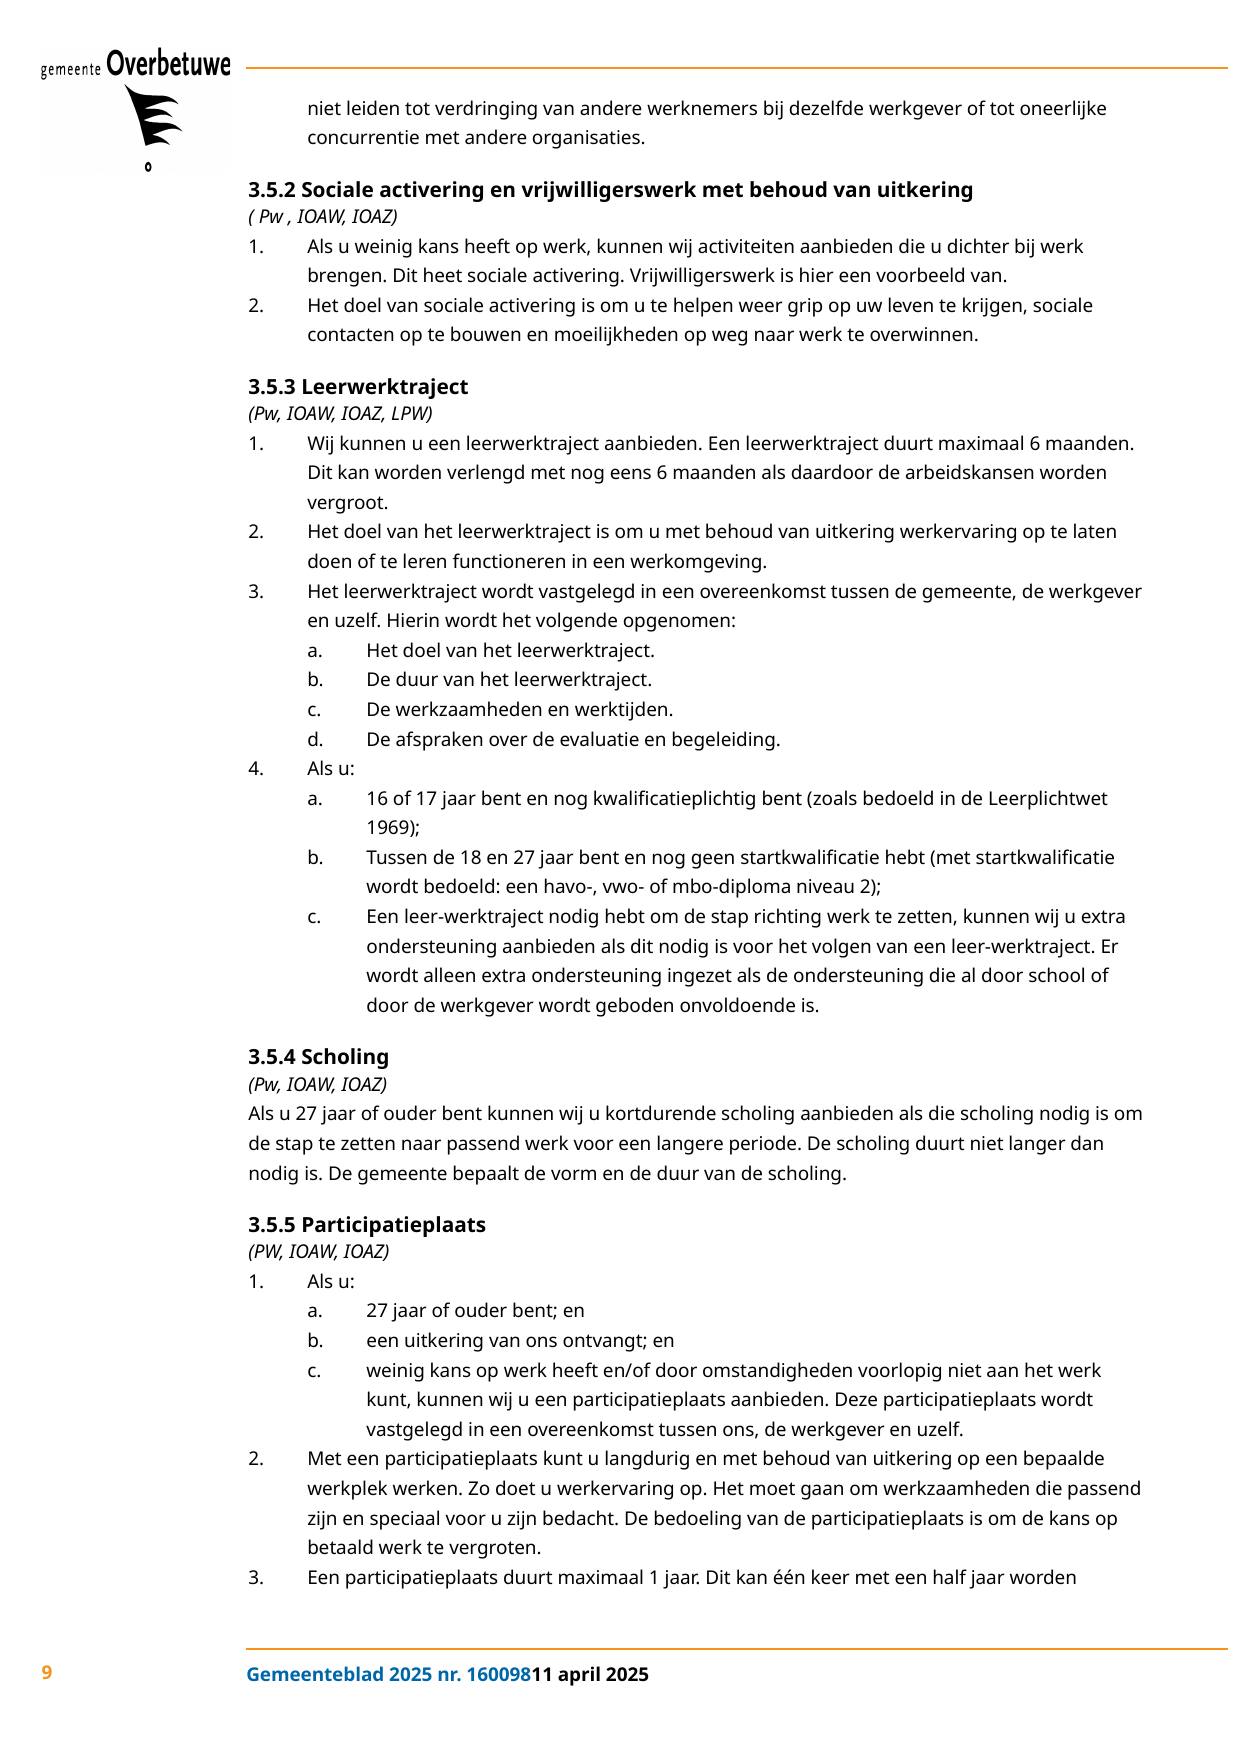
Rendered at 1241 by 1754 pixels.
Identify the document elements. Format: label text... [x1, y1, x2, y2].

list Het doel van het leerwerktraject is om u met behoud van uitkering werkervaring op te laten doen of te leren functioneren in een werkomgeving. [248, 519, 1152, 574]
list Tussen de 18 en 27 jaar bent en nog geen startkwalificatie hebt (met startkwalificatie wordt bedoeld: een havo-, vwo- of mbo-diploma niveau 2); [307, 844, 1152, 899]
text 3.5.3 Leerwerktraject [248, 372, 1152, 400]
list Als u: [248, 755, 1152, 781]
text (Pw, IOAW, IOAZ) [248, 1071, 1152, 1097]
list De duur van het leerwerktraject. [307, 667, 1152, 692]
picture [41, 47, 231, 172]
list weinig kans op werk heeft en/of door omstandigheden voorlopig niet aan het werk kunt, kunnen wij u een participatieplaats aanbieden. Deze participatieplaats wordt vastgelegd in een overeenkomst tussen ons, de werkgever en uzelf. [307, 1357, 1152, 1442]
list een uitkering van ons ontvangt; en [307, 1327, 1152, 1353]
text Als u 27 jaar of ouder bent kunnen wij u kortdurende scholing aanbieden als die scholing nodig is om de stap te zetten naar passend werk voor een langere periode. De scholing duurt niet langer dan nodig is. De gemeente bepaalt de vorm en de duur van de scholing. [248, 1101, 1152, 1185]
list Het leerwerktraject wordt vastgelegd in een overeenkomst tussen de gemeente, de werkgever en uzelf. Hierin wordt het volgende opgenomen: [248, 578, 1152, 633]
text (PW, IOAW, IOAZ) [248, 1238, 1152, 1264]
text 3.5.5 Participatieplaats [248, 1210, 1152, 1238]
text 3.5.4 Scholing [248, 1042, 1152, 1071]
text (Pw, IOAW, IOAZ, LPW) [248, 400, 1152, 426]
text 3.5.2 Sociale activering en vrijwilligerswerk met behoud van uitkering [248, 175, 1152, 203]
list 16 of 17 jaar bent en nog kwalificatieplichtig bent (zoals bedoeld in de Leerplichtwet 1969); [307, 785, 1152, 840]
list 27 jaar of ouder bent; en [307, 1298, 1152, 1323]
list Als u: [248, 1268, 1152, 1294]
list Een leer-werktraject nodig hebt om de stap richting werk te zetten, kunnen wij u extra ondersteuning aanbieden als dit nodig is voor het volgen van een leer-werktraject. Er wordt alleen extra ondersteuning ingezet als de ondersteuning die al door school of door de werkgever wordt geboden onvoldoende is. [307, 903, 1152, 1018]
list Wij kunnen u een leerwerktraject aanbieden. Een leerwerktraject duurt maximaal 6 maanden. Dit kan worden verlengd met nog eens 6 maanden als daardoor de arbeidskansen worden vergroot. [248, 430, 1152, 515]
list Het doel van sociale activering is om u te helpen weer grip op uw leven te krijgen, sociale contacten op te bouwen en moeilijkheden op weg naar werk te overwinnen. [248, 292, 1152, 347]
list Een participatieplaats duurt maximaal 1 jaar. Dit kan één keer met een half jaar worden [248, 1564, 1152, 1590]
list niet leiden tot verdringing van andere werknemers bij dezelfde werkgever of tot oneerlijke concurrentie met andere organisaties. [248, 95, 1152, 150]
list Met een participatieplaats kunt u langdurig en met behoud van uitkering op een bepaalde werkplek werken. Zo doet u werkervaring op. Het moet gaan om werkzaamheden die passend zijn en speciaal voor u zijn bedacht. De bedoeling van de participatieplaats is om de kans op betaald werk te vergroten. [248, 1446, 1152, 1560]
list Het doel van het leerwerktraject. [307, 637, 1152, 663]
list Als u weinig kans heeft op werk, kunnen wij activiteiten aanbieden die u dichter bij werk brengen. Dit heet sociale activering. Vrijwilligerswerk is hier een voorbeeld van. [248, 233, 1152, 288]
list De werkzaamheden en werktijden. [307, 696, 1152, 722]
text ( Pw , IOAW, IOAZ) [248, 203, 1152, 229]
list De afspraken over de evaluatie en begeleiding. [307, 726, 1152, 752]
